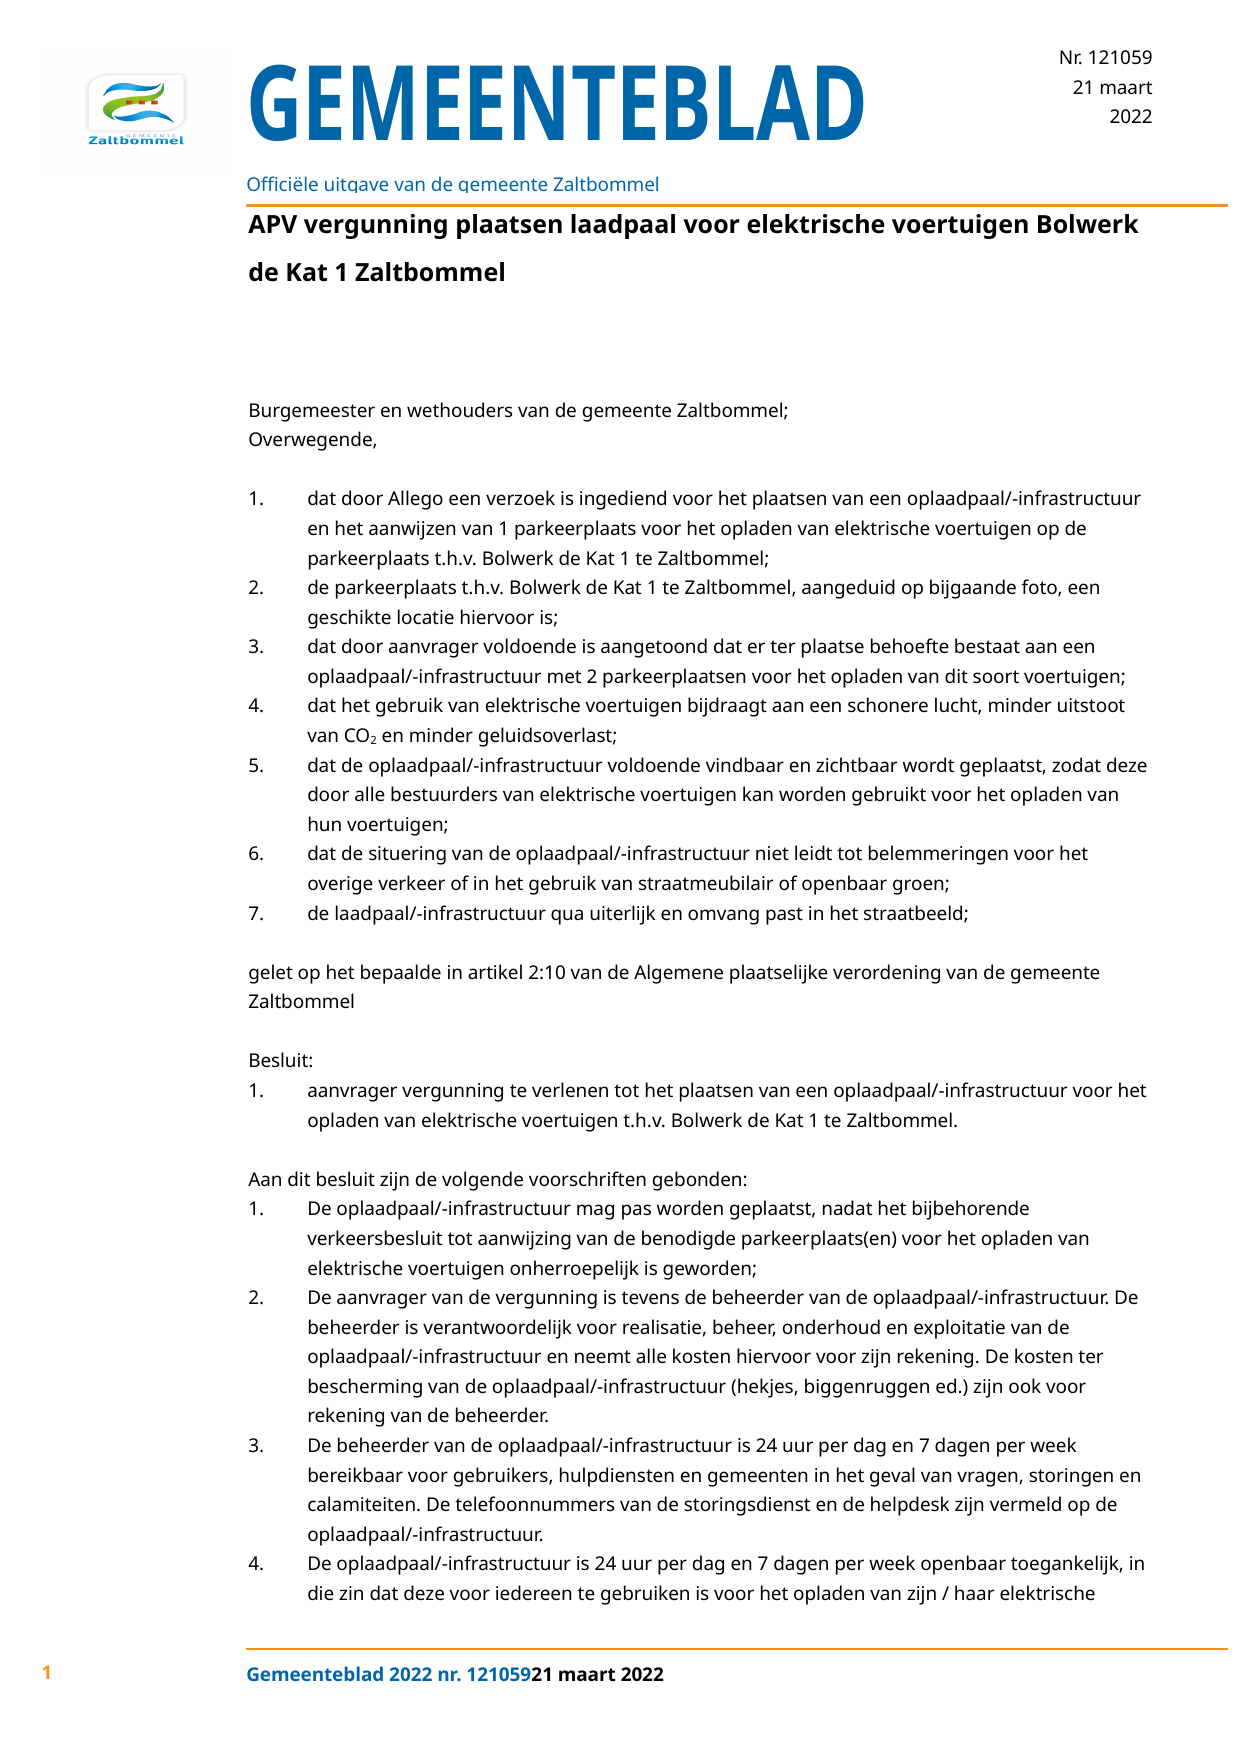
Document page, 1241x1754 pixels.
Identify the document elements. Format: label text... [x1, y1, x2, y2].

list De aanvrager van de vergunning is tevens de beheerder van de oplaadpaal/-infrastructuur. De beheerder is verantwoordelijk voor realisatie, beheer, onderhoud en exploitatie van de oplaadpaal/-infrastructuur en neemt alle kosten hiervoor voor zijn rekening. De kosten ter bescherming van de oplaadpaal/-infrastructuur (hekjes, biggenruggen ed.) zijn ook voor rekening van de beheerder. [248, 1284, 1152, 1428]
text APV vergunning plaatsen laadpaal voor elektrische voertuigen Bolwerk de Kat 1 Zaltbommel [248, 207, 1152, 288]
text Overwegende, [248, 426, 1152, 452]
list dat door Allego een verzoek is ingediend voor het plaatsen van een oplaadpaal/-infrastructuur en het aanwijzen van 1 parkeerplaats voor het opladen van elektrische voertuigen op de parkeerplaats t.h.v. Bolwerk de Kat 1 te Zaltbommel; [248, 486, 1152, 570]
list dat de oplaadpaal/-infrastructuur voldoende vindbaar en zichtbaar wordt geplaatst, zodat deze door alle bestuurders van elektrische voertuigen kan worden gebruikt voor het opladen van hun voertuigen; [248, 752, 1152, 837]
text Burgemeester en wethouders van de gemeente Zaltbommel; [248, 397, 1152, 422]
list De beheerder van de oplaadpaal/-infrastructuur is 24 uur per dag en 7 dagen per week bereikbaar voor gebruikers, hulpdiensten en gemeenten in het geval van vragen, storingen en calamiteiten. De telefoonnummers van de storingsdienst en de helpdesk zijn vermeld op de oplaadpaal/-infrastructuur. [248, 1432, 1152, 1547]
list dat de situering van de oplaadpaal/-infrastructuur niet leidt tot belemmeringen voor het overige verkeer of in het gebruik van straatmeubilair of openbaar groen; [248, 841, 1152, 896]
list de parkeerplaats t.h.v. Bolwerk de Kat 1 te Zaltbommel, aangeduid op bijgaande foto, een geschikte locatie hiervoor is; [248, 574, 1152, 629]
text gelet op het bepaalde in artikel 2:10 van de Algemene plaatselijke verordening van de gemeente Zaltbommel [248, 959, 1152, 1014]
list De oplaadpaal/-infrastructuur is 24 uur per dag en 7 dagen per week openbaar toegankelijk, in die zin dat deze voor iedereen te gebruiken is voor het opladen van zijn / haar elektrische [248, 1551, 1152, 1606]
list aanvrager vergunning te verlenen tot het plaatsen van een oplaadpaal/-infrastructuur voor het opladen van elektrische voertuigen t.h.v. Bolwerk de Kat 1 te Zaltbommel. [248, 1077, 1152, 1132]
list De oplaadpaal/-infrastructuur mag pas worden geplaatst, nadat het bijbehorende verkeersbesluit tot aanwijzing van de benodigde parkeerplaats(en) voor het opladen van elektrische voertuigen onherroepelijk is geworden; [248, 1196, 1152, 1280]
picture [41, 47, 231, 172]
list de laadpaal/-infrastructuur qua uiterlijk en omvang past in het straatbeeld; [248, 900, 1152, 925]
text Besluit: [248, 1048, 1152, 1073]
text Aan dit besluit zijn de volgende voorschriften gebonden: [248, 1166, 1152, 1192]
list dat door aanvrager voldoende is aangetoond dat er ter plaatse behoefte bestaat aan een oplaadpaal/-infrastructuur met 2 parkeerplaatsen voor het opladen van dit soort voertuigen; [248, 633, 1152, 689]
list dat het gebruik van elektrische voertuigen bijdraagt aan een schonere lucht, minder uitstoot van CO2 en minder geluidsoverlast; [248, 693, 1152, 748]
